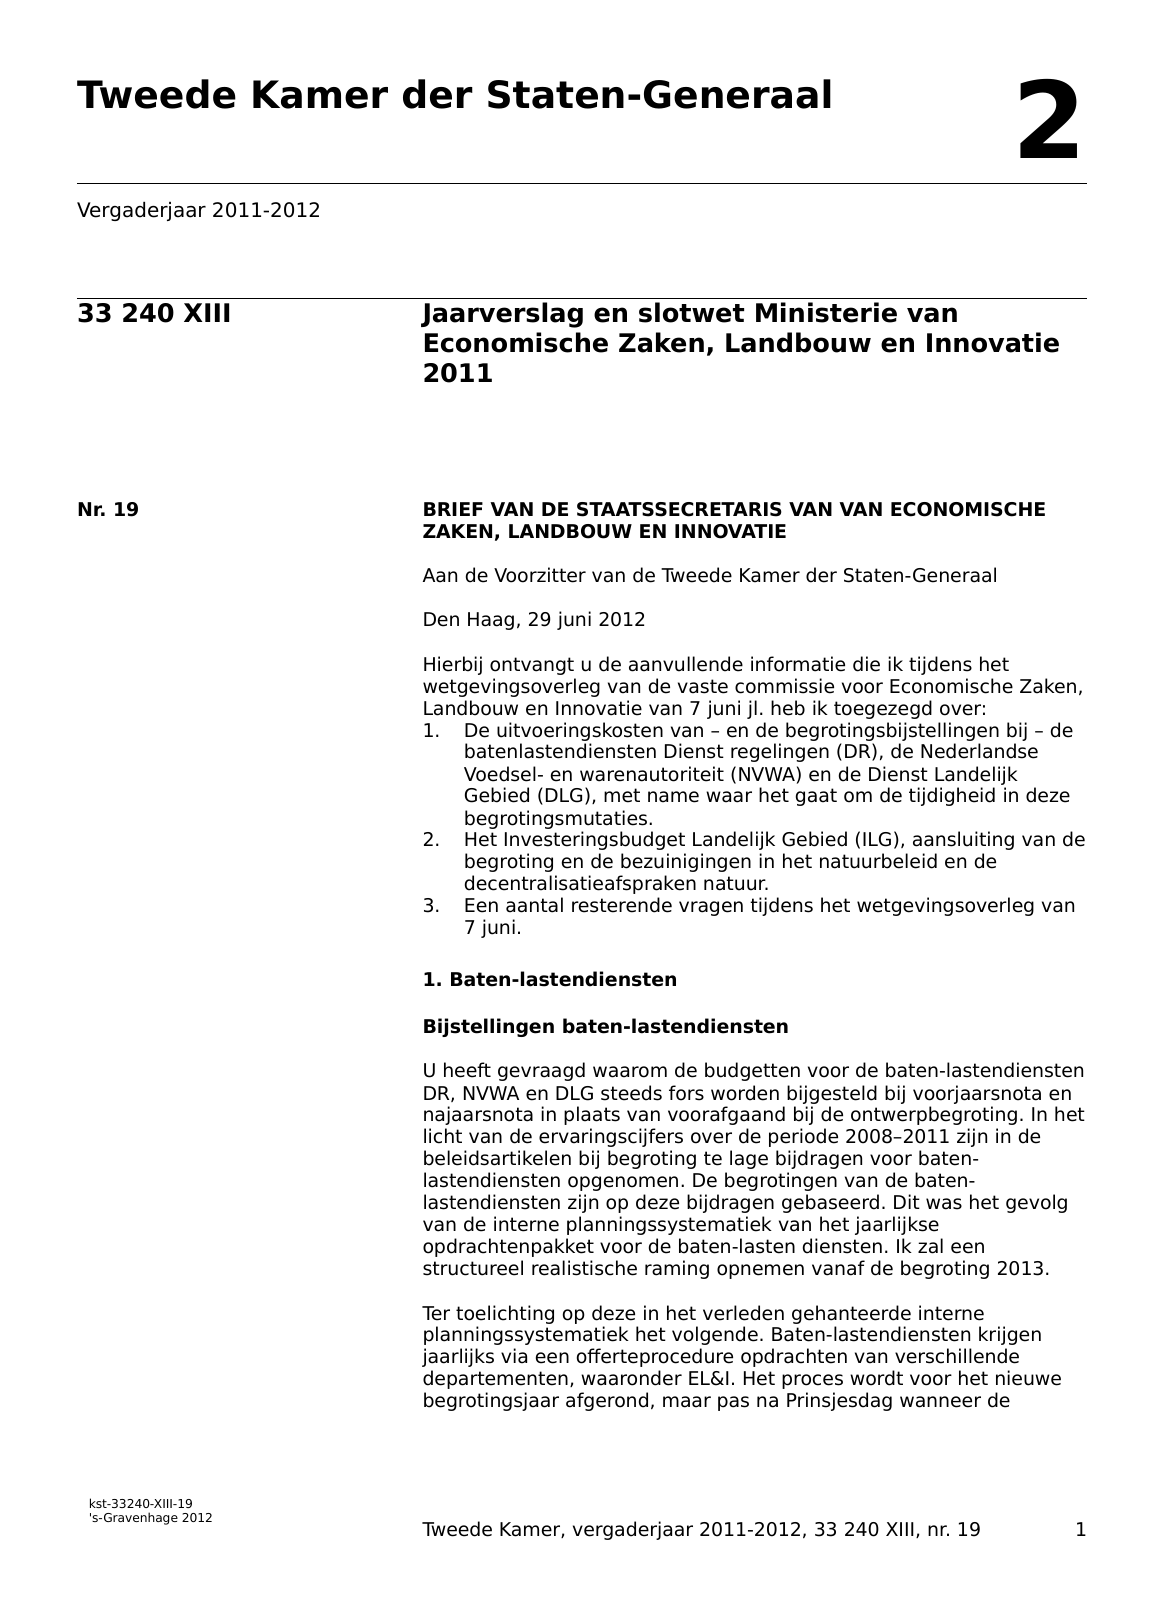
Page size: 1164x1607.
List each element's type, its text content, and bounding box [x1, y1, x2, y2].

text 3. Een aantal resterende vragen tijdens het wetgevingsoverleg van 7 juni. [422, 895, 1087, 939]
text Den Haag, 29 juni 2012 [422, 609, 1087, 631]
subtitle 33 240 XIII Jaarverslag en slotwet Ministerie van Economische Zaken, Landbouw en Innovatie 2011 [77, 299, 1087, 388]
text 1. De uitvoeringskosten van – en de begrotingsbijstellingen bij – de batenlastendiensten Dienst regelingen (DR), de Nederlandse Voedsel- en warenautoriteit (NVWA) en de Dienst Landelijk Gebied (DLG), met name waar het gaat om de tijdigheid in deze begrotingsmutaties. [422, 719, 1087, 829]
table_header Tweede Kamer der Staten-Generaal [77, 59, 886, 183]
text U heeft gevraagd waarom de budgetten voor de baten-lastendiensten DR, NVWA en DLG steeds fors worden bijgesteld bij voorjaarsnota en najaarsnota in plaats van voorafgaand bij de ontwerpbegroting. In het licht van de ervaringscijfers over de periode 2008–2011 zijn in de beleidsartikelen bij begroting te lage bijdragen voor baten-lastendiensten opgenomen. De begrotingen van de baten-lastendiensten zijn op deze bijdragen gebaseerd. Dit was het gevolg van de interne planningssystematiek van het jaarlijkse opdrachtenpakket voor de baten-lasten diensten. Ik zal een structureel realistische raming opnemen vanaf de begroting 2013. [422, 1060, 1087, 1280]
text kst-33240-XIII-19 [88, 1497, 323, 1511]
text 's-Gravenhage 2012 [88, 1511, 323, 1525]
subtitle Bijstellingen baten-lastendiensten [422, 1016, 1087, 1038]
text Aan de Voorzitter van de Tweede Kamer der Staten-Generaal [422, 565, 1087, 587]
subtitle Nr. 19 BRIEF VAN DE STAATSSECRETARIS VAN VAN ECONOMISCHE ZAKEN, LANDBOUW EN INNOVATIE [77, 499, 1087, 543]
table_cell Vergaderjaar 2011-2012 [77, 184, 1087, 298]
text 2. Het Investeringsbudget Landelijk Gebied (ILG), aansluiting van de begroting en de bezuinigingen in het natuurbeleid en de decentralisatieafspraken natuur. [422, 829, 1087, 895]
subtitle 1. Baten-lastendiensten [422, 969, 1087, 991]
table_header 2 [886, 59, 1087, 183]
text Hierbij ontvangt u de aanvullende informatie die ik tijdens het wetgevingsoverleg van de vaste commissie voor Economische Zaken, Landbouw en Innovatie van 7 juni jl. heb ik toegezegd over: [422, 653, 1087, 719]
text Ter toelichting op deze in het verleden gehanteerde interne planningssystematiek het volgende. Baten-lastendiensten krijgen jaarlijks via een offerteprocedure opdrachten van verschillende departementen, waaronder EL&I. Het proces wordt voor het nieuwe begrotingsjaar afgerond, maar pas na Prinsjesdag wanneer de [422, 1302, 1087, 1412]
